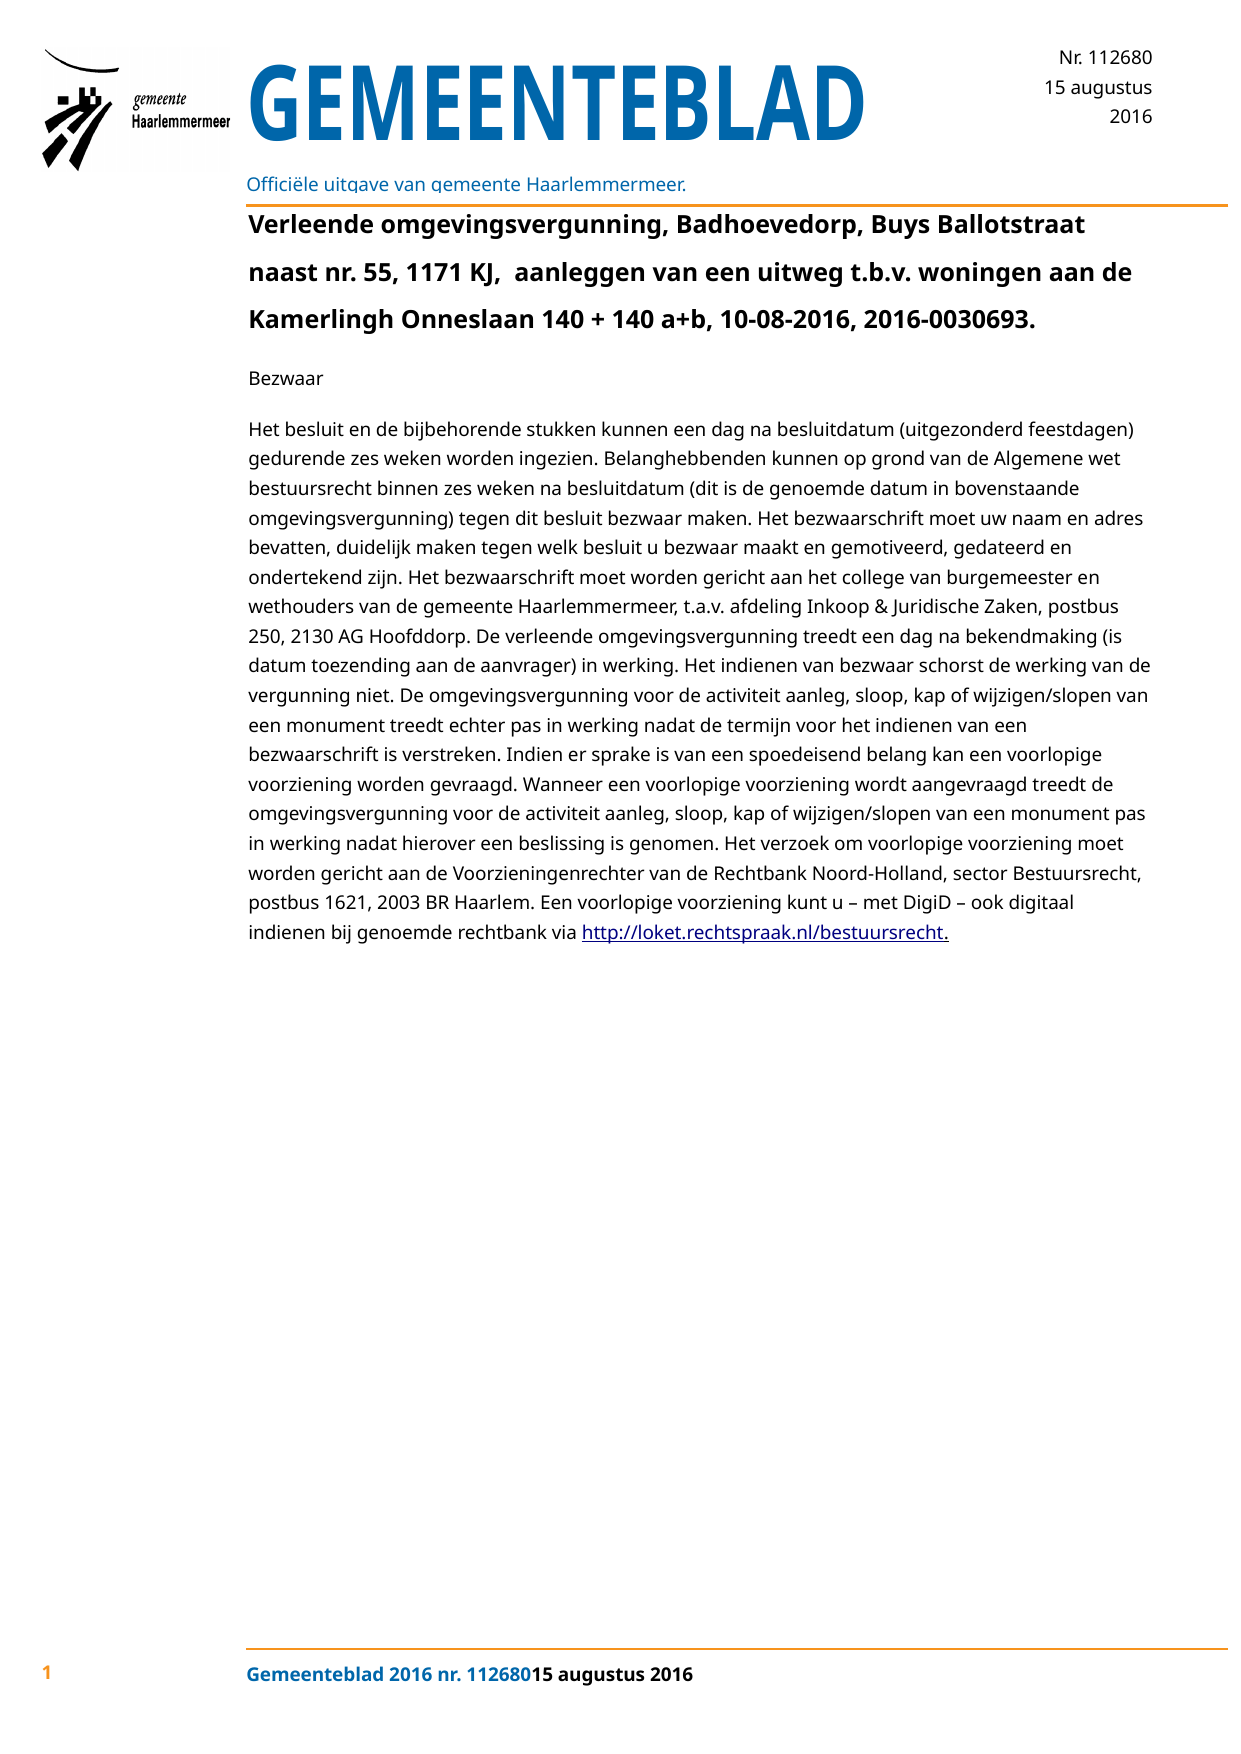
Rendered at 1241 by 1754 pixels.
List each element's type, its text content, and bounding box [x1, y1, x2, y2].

text Verleende omgevingsvergunning, Badhoevedorp, Buys Ballotstraat naast nr. 55, 1171 KJ, aanleggen van een uitweg t.b.v. woningen aan de Kamerlingh Onneslaan 140 + 140 a+b, 10-08-2016, 2016-0030693. [248, 207, 1152, 336]
text Bezwaar [248, 366, 1152, 391]
text Het besluit en de bijbehorende stukken kunnen een dag na besluitdatum (uitgezonderd feestdagen) gedurende zes weken worden ingezien. Belanghebbenden kunnen op grond van de Algemene wet bestuursrecht binnen zes weken na besluitdatum (dit is de genoemde datum in bovenstaande omgevingsvergunning) tegen dit besluit bezwaar maken. Het bezwaarschrift moet uw naam en adres bevatten, duidelijk maken tegen welk besluit u bezwaar maakt en gemotiveerd, gedateerd en ondertekend zijn. Het bezwaarschrift moet worden gericht aan het college van burgemeester en wethouders van de gemeente Haarlemmermeer, t.a.v. afdeling Inkoop & Juridische Zaken, postbus 250, 2130 AG Hoofddorp. De verleende omgevingsvergunning treedt een dag na bekendmaking (is datum toezending aan de aanvrager) in werking. Het indienen van bezwaar schorst de werking van de vergunning niet. De omgevingsvergunning voor de activiteit aanleg, sloop, kap of wijzigen/slopen van een monument treedt echter pas in werking nadat de termijn voor het indienen van een bezwaarschrift is verstreken. Indien er sprake is van een spoedeisend belang kan een voorlopige voorziening worden gevraagd. Wanneer een voorlopige voorziening wordt aangevraagd treedt de omgevingsvergunning voor de activiteit aanleg, sloop, kap of wijzigen/slopen van een monument pas in werking nadat hierover een beslissing is genomen. Het verzoek om voorlopige voorziening moet worden gericht aan de Voorzieningenrechter van de Rechtbank Noord-Holland, sector Bestuursrecht, postbus 1621, 2003 BR Haarlem. Een voorlopige voorziening kunt u – met DigiD – ook digitaal indienen bij genoemde rechtbank via http://loket.rechtspraak.nl/bestuursrecht. [248, 416, 1152, 944]
picture [41, 47, 231, 172]
